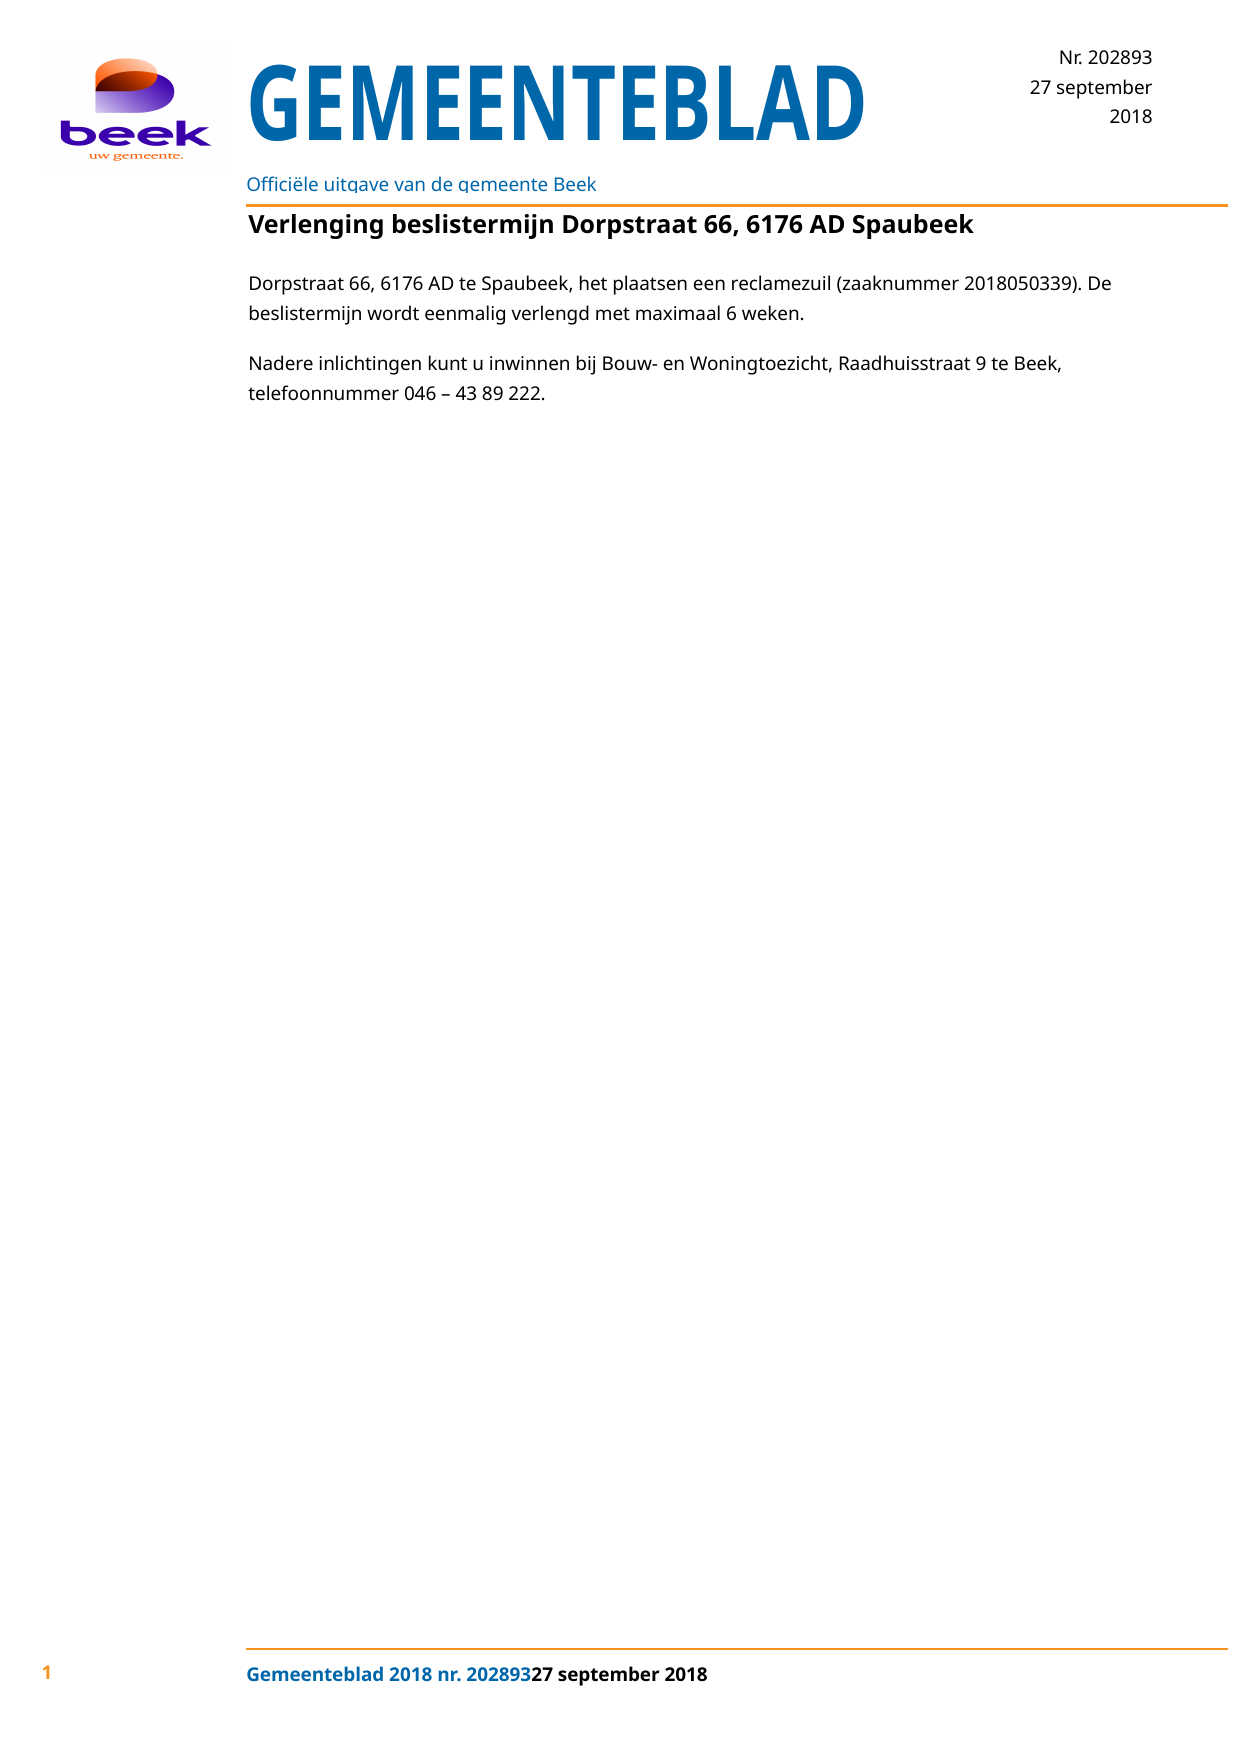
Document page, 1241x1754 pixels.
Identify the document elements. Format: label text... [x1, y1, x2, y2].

text Nadere inlichtingen kunt u inwinnen bij Bouw- en Woningtoezicht, Raadhuisstraat 9 te Beek, telefoonnummer 046 – 43 89 222. [248, 350, 1152, 406]
text Dorpstraat 66, 6176 AD te Spaubeek, het plaatsen een reclamezuil (zaaknummer 2018050339). De beslistermijn wordt eenmalig verlengd met maximaal 6 weken. [248, 270, 1152, 326]
text Verlenging beslistermijn Dorpstraat 66, 6176 AD Spaubeek [248, 207, 1152, 241]
picture [41, 47, 231, 172]
